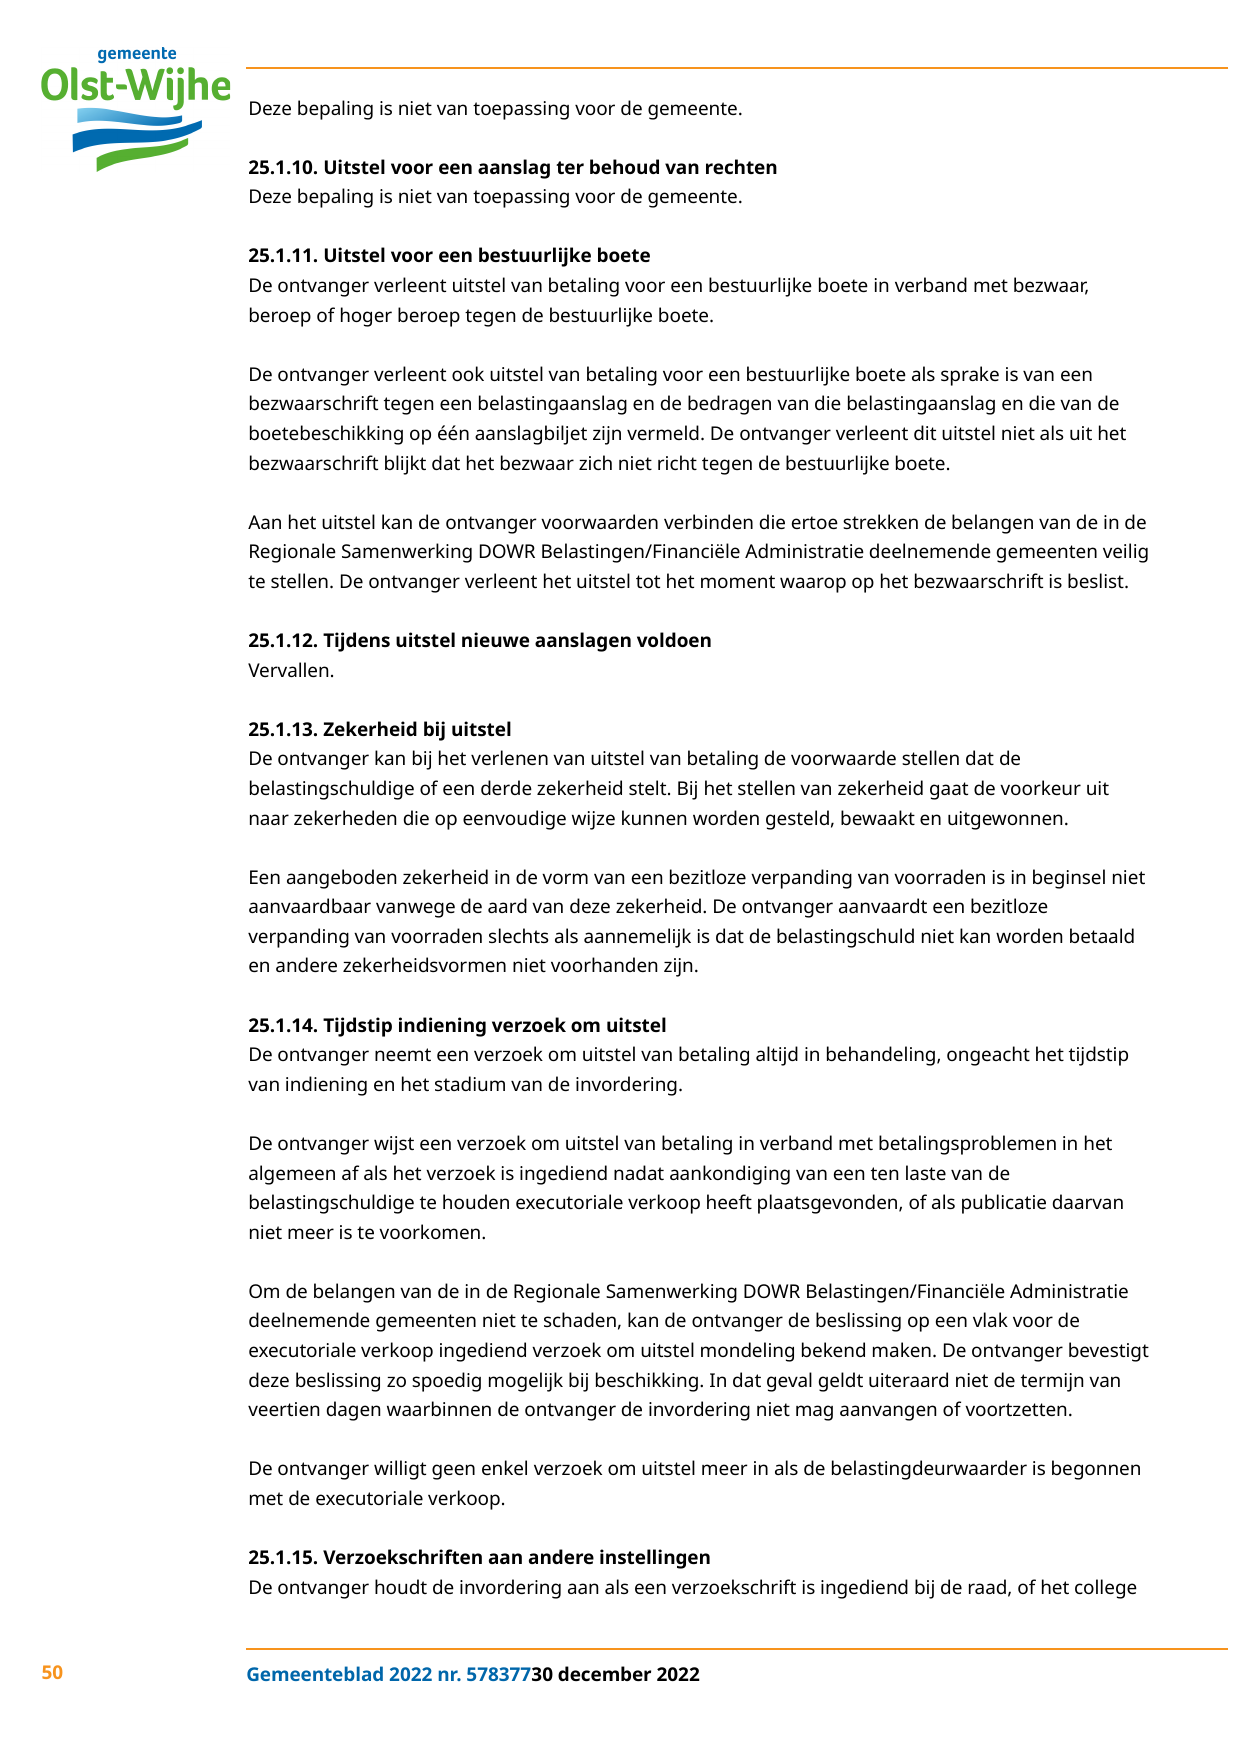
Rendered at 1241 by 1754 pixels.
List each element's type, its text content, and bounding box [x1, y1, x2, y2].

text Deze bepaling is niet van toepassing voor de gemeente. [248, 95, 1152, 121]
text De ontvanger wijst een verzoek om uitstel van betaling in verband met betalingsproblemen in het algemeen af als het verzoek is ingediend nadat aankondiging van een ten laste van de belastingschuldige te houden executoriale verkoop heeft plaatsgevonden, of als publicatie daarvan niet meer is te voorkomen. [248, 1130, 1152, 1245]
text De ontvanger willigt geen enkel verzoek om uitstel meer in als de belastingdeurwaarder is begonnen met de executoriale verkoop. [248, 1456, 1152, 1511]
text De ontvanger neemt een verzoek om uitstel van betaling altijd in behandeling, ongeacht het tijdstip van indiening en het stadium van de invordering. [248, 1041, 1152, 1097]
text 25.1.14. Tijdstip indiening verzoek om uitstel [248, 1012, 1152, 1038]
text 25.1.11. Uitstel voor een bestuurlijke boete [248, 243, 1152, 268]
text De ontvanger kan bij het verlenen van uitstel van betaling de voorwaarde stellen dat de belastingschuldige of een derde zekerheid stelt. Bij het stellen van zekerheid gaat de voorkeur uit naar zekerheden die op eenvoudige wijze kunnen worden gesteld, bewaakt en uitgewonnen. [248, 746, 1152, 831]
text Om de belangen van de in de Regionale Samenwerking DOWR Belastingen/Financiële Administratie deelnemende gemeenten niet te schaden, kan de ontvanger de beslissing op een vlak voor de executoriale verkoop ingediend verzoek om uitstel mondeling bekend maken. De ontvanger bevestigt deze beslissing zo spoedig mogelijk bij beschikking. In dat geval geldt uiteraard niet de termijn van veertien dagen waarbinnen de ontvanger de invordering niet mag aanvangen of voortzetten. [248, 1278, 1152, 1422]
text 25.1.12. Tijdens uitstel nieuwe aanslagen voldoen [248, 627, 1152, 653]
text Vervallen. [248, 657, 1152, 683]
text Een aangeboden zekerheid in de vorm van een bezitloze verpanding van voorraden is in beginsel niet aanvaardbaar vanwege de aard van deze zekerheid. De ontvanger aanvaardt een bezitloze verpanding van voorraden slechts als aannemelijk is dat de belastingschuld niet kan worden betaald en andere zekerheidsvormen niet voorhanden zijn. [248, 864, 1152, 978]
text De ontvanger verleent uitstel van betaling voor een bestuurlijke boete in verband met bezwaar, beroep of hoger beroep tegen de bestuurlijke boete. [248, 272, 1152, 328]
text 25.1.13. Zekerheid bij uitstel [248, 716, 1152, 742]
text Aan het uitstel kan de ontvanger voorwaarden verbinden die ertoe strekken de belangen van de in de Regionale Samenwerking DOWR Belastingen/Financiële Administratie deelnemende gemeenten veilig te stellen. De ontvanger verleent het uitstel tot het moment waarop op het bezwaarschrift is beslist. [248, 509, 1152, 594]
text De ontvanger verleent ook uitstel van betaling voor een bestuurlijke boete als sprake is van een bezwaarschrift tegen een belastingaanslag en de bedragen van die belastingaanslag en die van de boetebeschikking op één aanslagbiljet zijn vermeld. De ontvanger verleent dit uitstel niet als uit het bezwaarschrift blijkt dat het bezwaar zich niet richt tegen de bestuurlijke boete. [248, 361, 1152, 476]
text 25.1.15. Verzoekschriften aan andere instellingen [248, 1544, 1152, 1570]
text Deze bepaling is niet van toepassing voor de gemeente. [248, 183, 1152, 209]
text De ontvanger houdt de invordering aan als een verzoekschrift is ingediend bij de raad, of het college [248, 1574, 1152, 1600]
text 25.1.10. Uitstel voor een aanslag ter behoud van rechten [248, 154, 1152, 180]
picture [41, 47, 231, 172]
